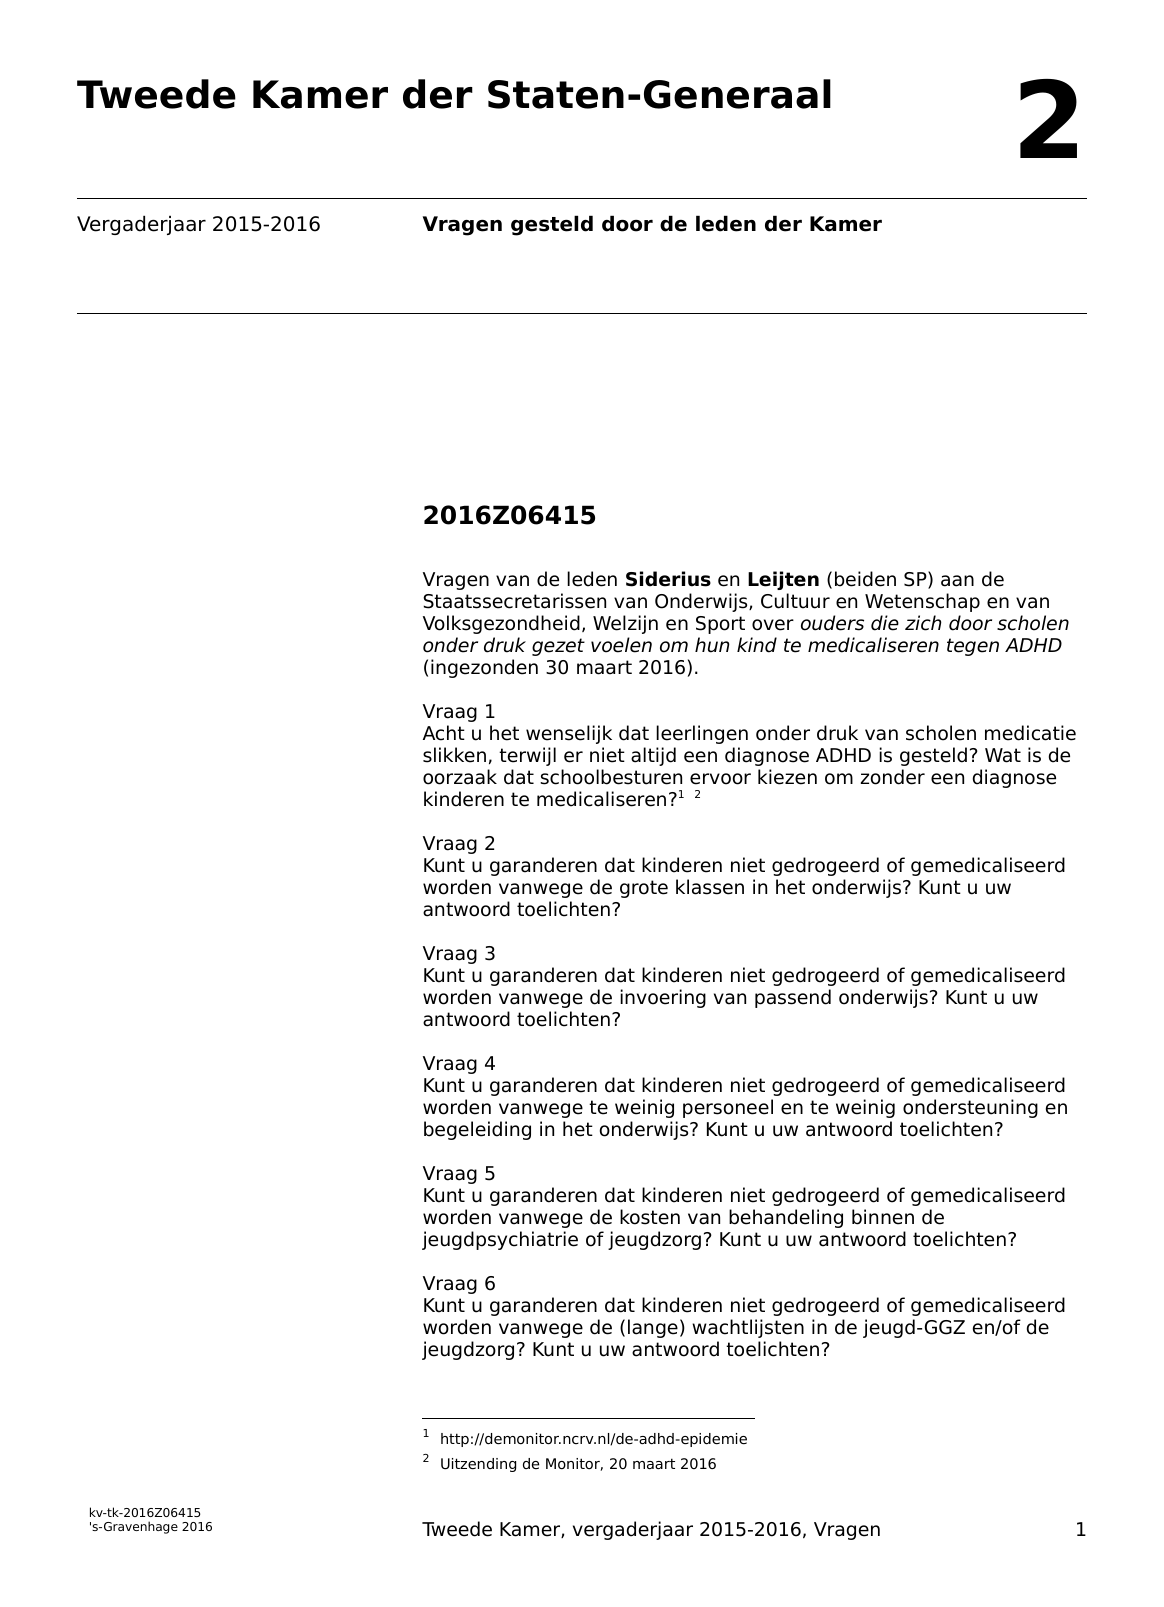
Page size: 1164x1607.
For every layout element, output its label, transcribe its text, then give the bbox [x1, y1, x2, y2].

text Kunt u garanderen dat kinderen niet gedrogeerd of gemedicaliseerd worden vanwege te weinig personeel en te weinig ondersteuning en begeleiding in het onderwijs? Kunt u uw antwoord toelichten? [422, 1075, 1087, 1141]
text http://demonitor.ncrv.nl/de-adhd-epidemie [422, 1427, 1087, 1449]
text 2016Z06415 [422, 501, 1087, 531]
text Vraag 3 [422, 943, 1087, 965]
table_header Tweede Kamer der Staten-Generaal [77, 59, 886, 198]
text Vraag 1 [422, 701, 1087, 723]
table_header 2 [886, 59, 1087, 198]
text Kunt u garanderen dat kinderen niet gedrogeerd of gemedicaliseerd worden vanwege de kosten van behandeling binnen de jeugdpsychiatrie of jeugdzorg? Kunt u uw antwoord toelichten? [422, 1185, 1087, 1251]
text Vraag 5 [422, 1163, 1087, 1185]
text Vraag 4 [422, 1053, 1087, 1075]
text Kunt u garanderen dat kinderen niet gedrogeerd of gemedicaliseerd worden vanwege de (lange) wachtlijsten in de jeugd-GGZ en/of de jeugdzorg? Kunt u uw antwoord toelichten? [422, 1295, 1087, 1361]
text Vraag 6 [422, 1273, 1087, 1295]
text Uitzending de Monitor, 20 maart 2016 [422, 1452, 1087, 1474]
text kv-tk-2016Z06415 [88, 1506, 323, 1520]
text Kunt u garanderen dat kinderen niet gedrogeerd of gemedicaliseerd worden vanwege de grote klassen in het onderwijs? Kunt u uw antwoord toelichten? [422, 855, 1087, 921]
table_cell Vragen gesteld door de leden der Kamer [422, 199, 1087, 313]
text Vraag 2 [422, 833, 1087, 855]
text 's-Gravenhage 2016 [88, 1520, 323, 1534]
table_cell Vergaderjaar 2015-2016 [77, 199, 422, 313]
text Vragen van de leden Siderius en Leijten (beiden SP) aan de Staatssecretarissen van Onderwijs, Cultuur en Wetenschap en van Volksgezondheid, Welzijn en Sport over ouders die zich door scholen onder druk gezet voelen om hun kind te medicaliseren tegen ADHD (ingezonden 30 maart 2016). [422, 569, 1087, 679]
text Kunt u garanderen dat kinderen niet gedrogeerd of gemedicaliseerd worden vanwege de invoering van passend onderwijs? Kunt u uw antwoord toelichten? [422, 965, 1087, 1031]
text Acht u het wenselijk dat leerlingen onder druk van scholen medicatie slikken, terwijl er niet altijd een diagnose ADHD is gesteld? Wat is de oorzaak dat schoolbesturen ervoor kiezen om zonder een diagnose kinderen te medicaliseren? [422, 723, 1087, 811]
